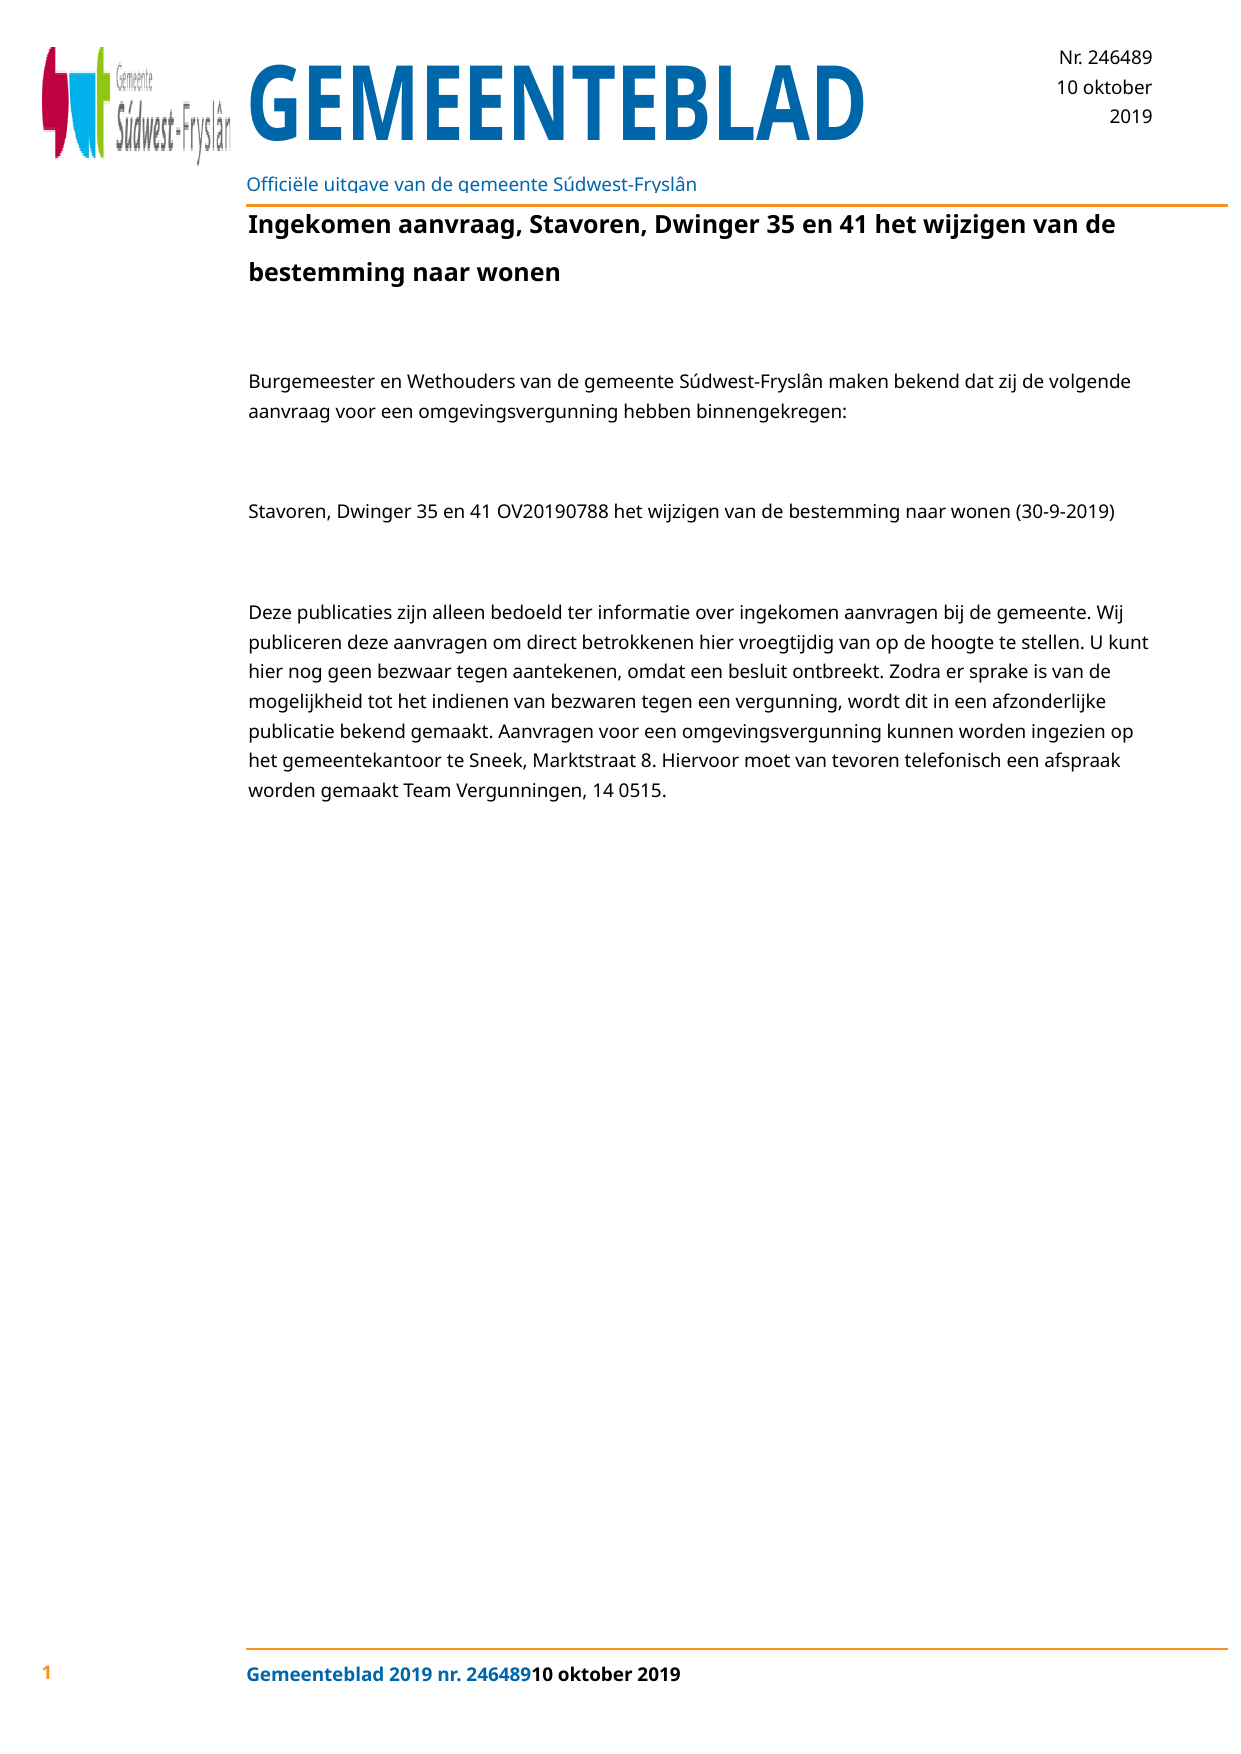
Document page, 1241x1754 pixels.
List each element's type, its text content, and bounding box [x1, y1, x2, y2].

text Deze publicaties zijn alleen bedoeld ter informatie over ingekomen aanvragen bij de gemeente. Wij publiceren deze aanvragen om direct betrokkenen hier vroegtijdig van op de hoogte te stellen. U kunt hier nog geen bezwaar tegen aantekenen, omdat een besluit ontbreekt. Zodra er sprake is van de mogelijkheid tot het indienen van bezwaren tegen een vergunning, wordt dit in een afzonderlijke publicatie bekend gemaakt. Aanvragen voor een omgevingsvergunning kunnen worden ingezien op het gemeentekantoor te Sneek, Marktstraat 8. Hiervoor moet van tevoren telefonisch een afspraak worden gemaakt Team Vergunningen, 14 0515. [248, 599, 1152, 803]
text Stavoren, Dwinger 35 en 41 OV20190788 het wijzigen van de bestemming naar wonen (30-9-2019) [248, 499, 1152, 524]
picture [41, 47, 231, 172]
text Burgemeester en Wethouders van de gemeente Súdwest-Fryslân maken bekend dat zij de volgende aanvraag voor een omgevingsvergunning hebben binnengekregen: [248, 368, 1152, 424]
text Ingekomen aanvraag, Stavoren, Dwinger 35 en 41 het wijzigen van de bestemming naar wonen [248, 207, 1152, 288]
